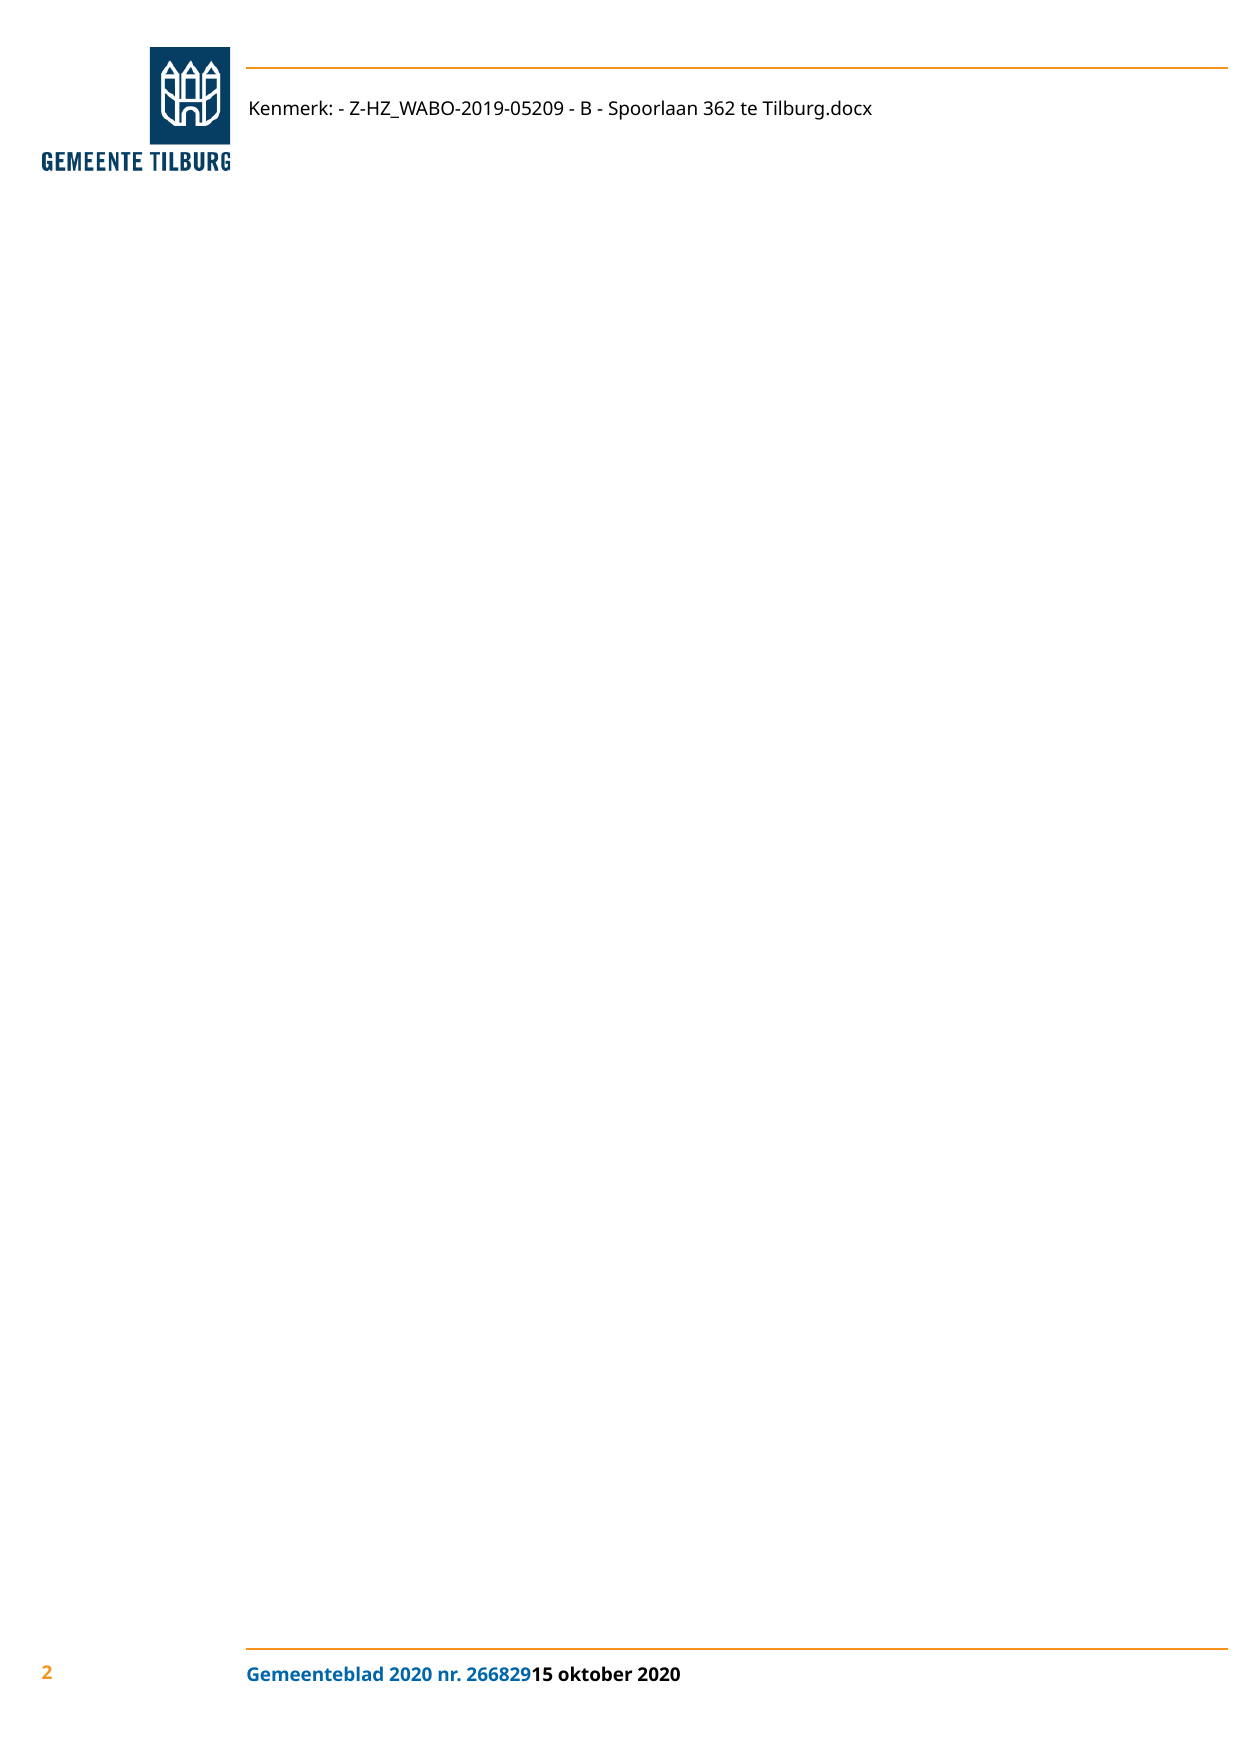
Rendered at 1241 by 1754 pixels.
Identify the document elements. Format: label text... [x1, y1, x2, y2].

picture [41, 47, 231, 172]
text Kenmerk: - Z-HZ_WABO-2019-05209 - B - Spoorlaan 362 te Tilburg.docx [248, 95, 1152, 121]
